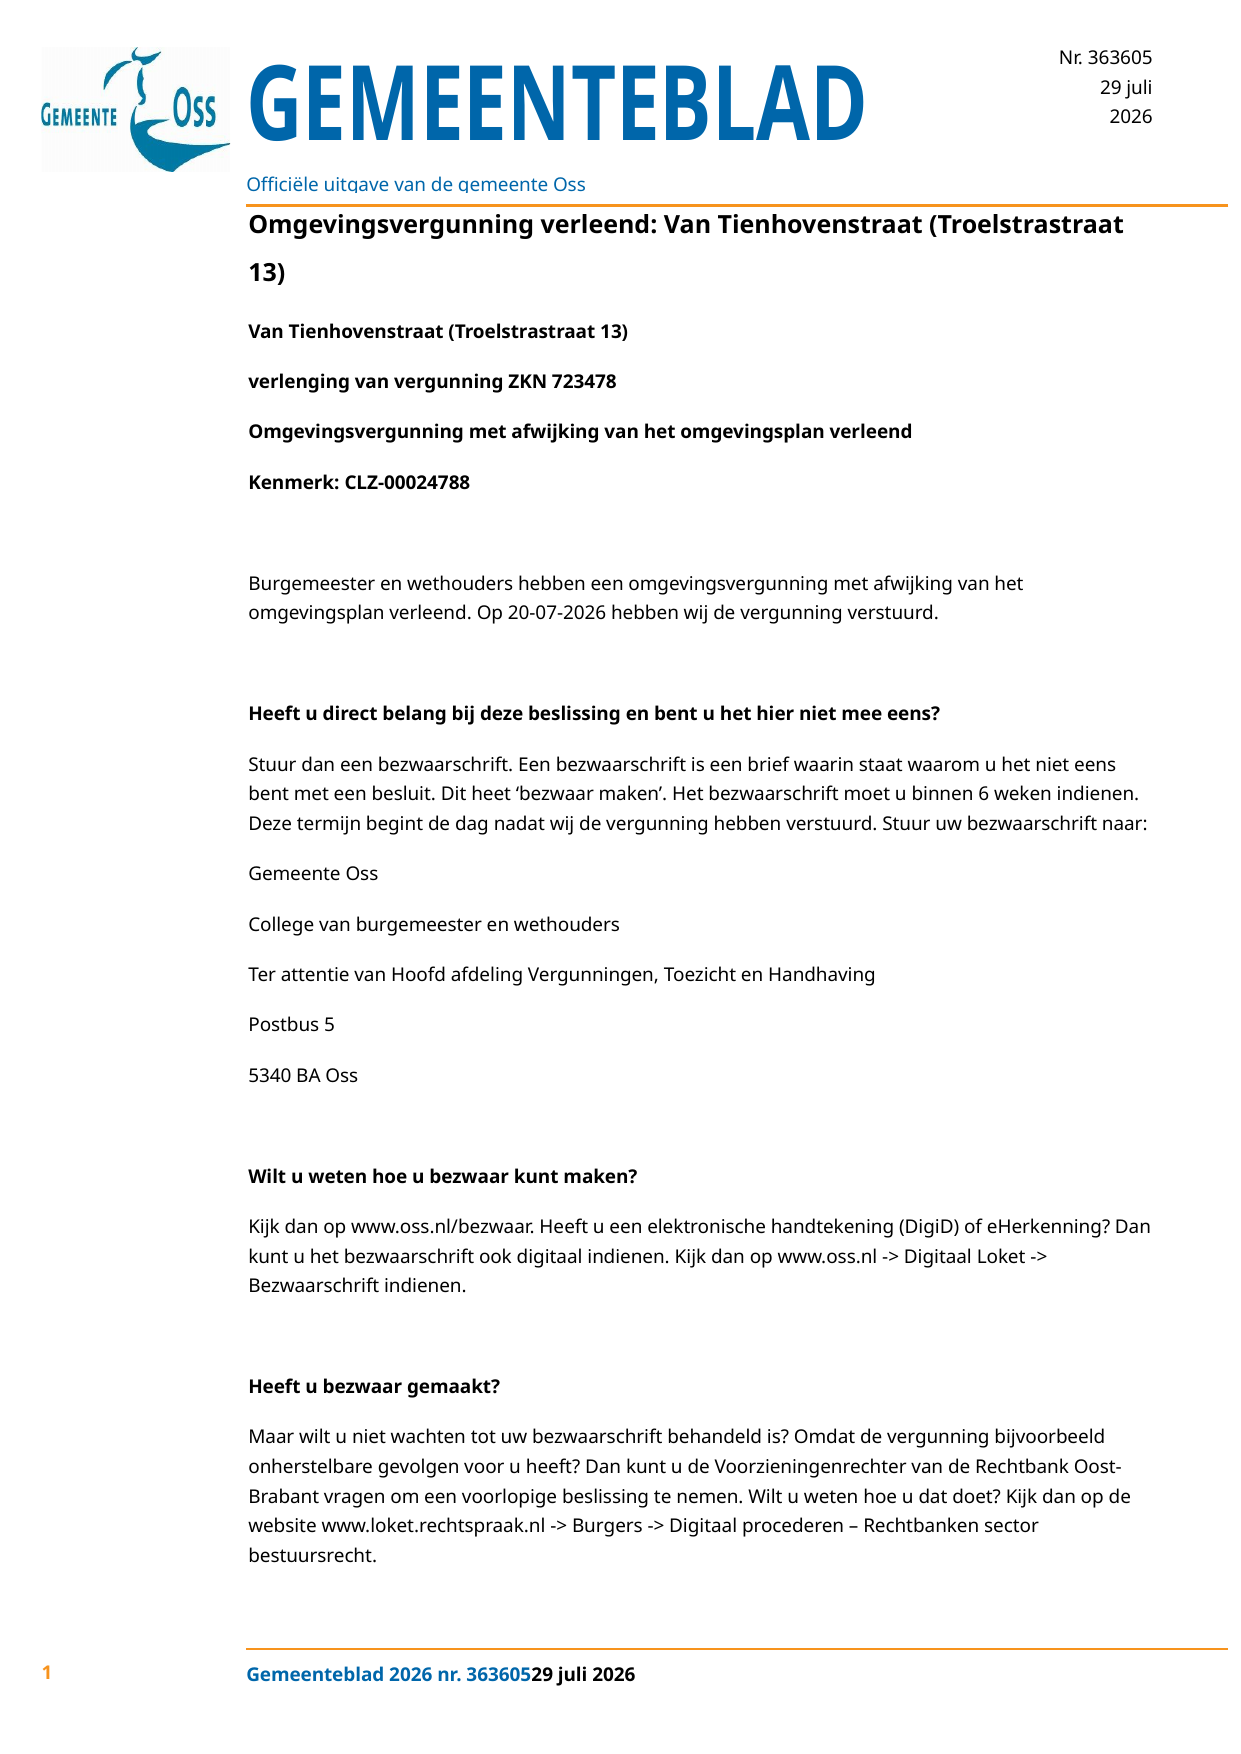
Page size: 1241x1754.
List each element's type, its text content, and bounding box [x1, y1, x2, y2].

text Ter attentie van Hoofd afdeling Vergunningen, Toezicht en Handhaving [248, 961, 1152, 987]
text Omgevingsvergunning verleend: Van Tienhovenstraat (Troelstrastraat 13) [248, 207, 1152, 288]
text Maar wilt u niet wachten tot uw bezwaarschrift behandeld is? Omdat de vergunning bijvoorbeeld onherstelbare gevolgen voor u heeft? Dan kunt u de Voorzieningenrechter van de Rechtbank Oost-Brabant vragen om een voorlopige beslissing te nemen. Wilt u weten hoe u dat doet? Kijk dan op de website www.loket.rechtspraak.nl -> Burgers -> Digitaal procederen – Rechtbanken sector bestuursrecht. [248, 1424, 1152, 1568]
text Burgemeester en wethouders hebben een omgevingsvergunning met afwijking van het omgevingsplan verleend. Op 20-07-2026 hebben wij de vergunning verstuurd. [248, 570, 1152, 625]
text Stuur dan een bezwaarschrift. Een bezwaarschrift is een brief waarin staat waarom u het niet eens bent met een besluit. Dit heet ‘bezwaar maken’. Het bezwaarschrift moet u binnen 6 weken indienen. Deze termijn begint de dag nadat wij de vergunning hebben verstuurd. Stuur uw bezwaarschrift naar: [248, 751, 1152, 836]
text Kijk dan op www.oss.nl/bezwaar. Heeft u een elektronische handtekening (DigiD) of eHerkenning? Dan kunt u het bezwaarschrift ook digitaal indienen. Kijk dan op www.oss.nl -> Digitaal Loket -> Bezwaarschrift indienen. [248, 1213, 1152, 1298]
picture [41, 47, 231, 172]
text Omgevingsvergunning met afwijking van het omgevingsplan verleend [248, 419, 1152, 444]
text Heeft u bezwaar gemaakt? [248, 1373, 1152, 1399]
text 5340 BA Oss [248, 1062, 1152, 1088]
text College van burgemeester en wethouders [248, 911, 1152, 937]
text verlenging van vergunning ZKN 723478 [248, 368, 1152, 394]
text Gemeente Oss [248, 860, 1152, 886]
text Postbus 5 [248, 1012, 1152, 1037]
text Wilt u weten hoe u bezwaar kunt maken? [248, 1163, 1152, 1189]
text Van Tienhovenstraat (Troelstrastraat 13) [248, 318, 1152, 344]
text Kenmerk: CLZ-00024788 [248, 469, 1152, 495]
text Heeft u direct belang bij deze beslissing en bent u het hier niet mee eens? [248, 700, 1152, 726]
